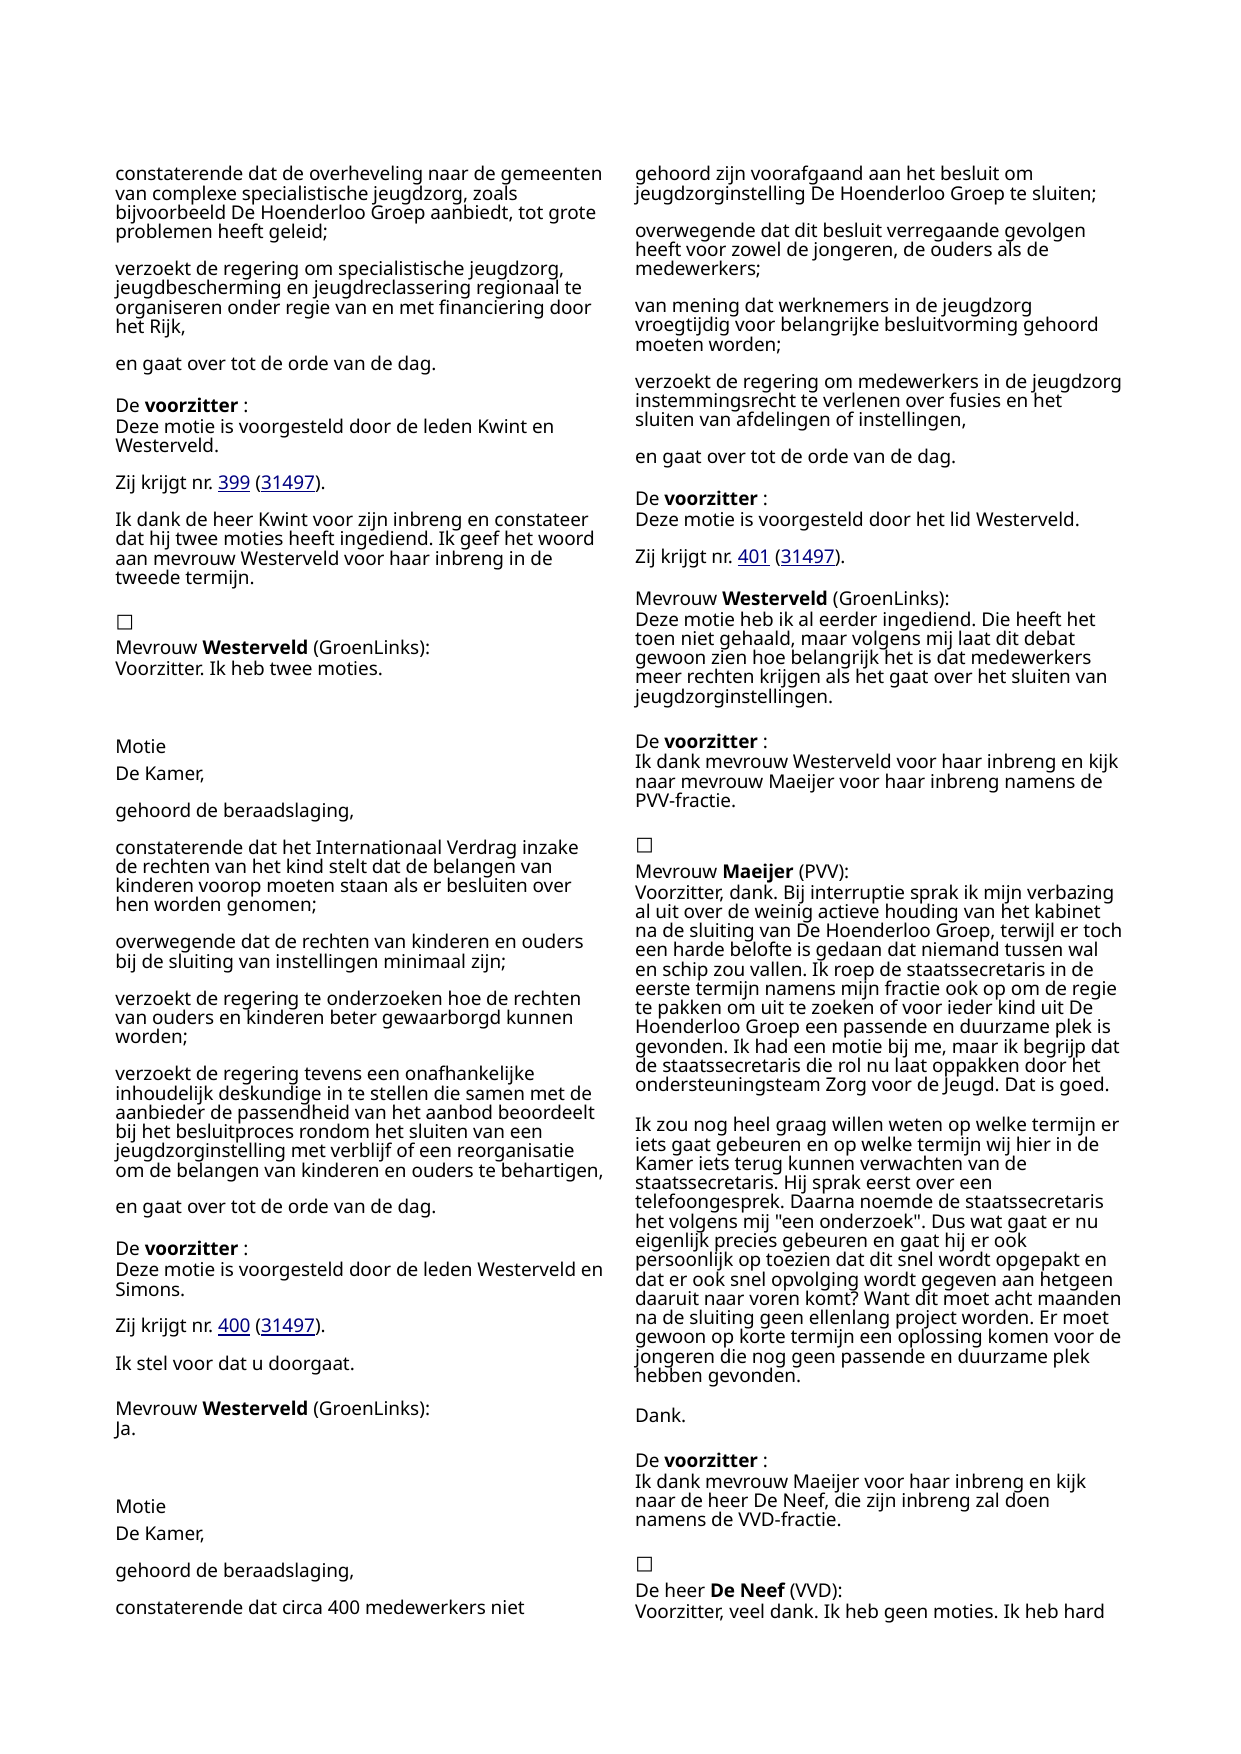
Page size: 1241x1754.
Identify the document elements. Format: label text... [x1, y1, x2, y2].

text Deze motie is voorgesteld door de leden Westerveld en Simons. [115, 1261, 605, 1300]
text Zij krijgt nr. 400 (31497). [115, 1317, 605, 1337]
text Ik dank mevrouw Maeijer voor haar inbreng en kijk naar de heer De Neef, die zijn inbreng zal doen namens de VVD-fractie. [635, 1473, 1125, 1531]
text ⬜ [635, 1551, 1125, 1577]
text gehoord de beraadslaging, [115, 802, 605, 821]
text en gaat over tot de orde van de dag. [635, 448, 1125, 467]
text De voorzitter : [115, 392, 605, 418]
text Zij krijgt nr. 399 (31497). [115, 474, 605, 493]
text De Kamer, [115, 765, 605, 784]
text Dank. [635, 1407, 1125, 1426]
text Voorzitter, veel dank. Ik heb geen moties. Ik heb hard [635, 1603, 1125, 1622]
text Ik dank de heer Kwint voor zijn inbreng en constateer dat hij twee moties heeft ingediend. Ik geef het woord aan mevrouw Westerveld voor haar inbreng in de tweede termijn. [115, 511, 605, 588]
text Ja. [115, 1420, 605, 1440]
text gehoord de beraadslaging, [115, 1562, 605, 1581]
text Voorzitter. Ik heb twee moties. [115, 660, 605, 679]
text De voorzitter : [635, 1447, 1125, 1473]
text constaterende dat het Internationaal Verdrag inzake de rechten van het kind stelt dat de belangen van kinderen voorop moeten staan als er besluiten over hen worden genomen; [115, 839, 605, 916]
text constaterende dat circa 400 medewerkers niet [115, 1599, 605, 1618]
text constaterende dat de overheveling naar de gemeenten van complexe specialistische jeugdzorg, zoals bijvoorbeeld De Hoenderloo Groep aanbiedt, tot grote problemen heeft geleid; [115, 165, 605, 242]
text De heer De Neef (VVD): [635, 1577, 1125, 1603]
text De Kamer, [115, 1525, 605, 1544]
text en gaat over tot de orde van de dag. [115, 355, 605, 374]
text verzoekt de regering tevens een onafhankelijke inhoudelijk deskundige in te stellen die samen met de aanbieder de passendheid van het aanbod beoordeelt bij het besluitproces rondom het sluiten van een jeugdzorginstelling met verblijf of een reorganisatie om de belangen van kinderen en ouders te behartigen, [115, 1065, 605, 1181]
text Ik stel voor dat u doorgaat. [115, 1354, 605, 1374]
text Deze motie heb ik al eerder ingediend. Die heeft het toen niet gehaald, maar volgens mij laat dit debat gewoon zien hoe belangrijk het is dat medewerkers meer rechten krijgen als het gaat over het sluiten van jeugdzorginstellingen. [635, 611, 1125, 707]
text van mening dat werknemers in de jeugdzorg vroegtijdig voor belangrijke besluitvorming gehoord moeten worden; [635, 297, 1125, 355]
text overwegende dat dit besluit verregaande gevolgen heeft voor zowel de jongeren, de ouders als de medewerkers; [635, 222, 1125, 279]
text Motie [115, 1493, 605, 1519]
text verzoekt de regering te onderzoeken hoe de rechten van ouders en kinderen beter gewaarborgd kunnen worden; [115, 990, 605, 1047]
text Deze motie is voorgesteld door het lid Westerveld. [635, 511, 1125, 530]
text Voorzitter, dank. Bij interruptie sprak ik mijn verbazing al uit over de weinig actieve houding van het kabinet na de sluiting van De Hoenderloo Groep, terwijl er toch een harde belofte is gedaan dat niemand tussen wal en schip zou vallen. Ik roep de staatssecretaris in de eerste termijn namens mijn fractie ook op om de regie te pakken om uit te zoeken of voor ieder kind uit De Hoenderloo Groep een passende en duurzame plek is gevonden. Ik had een motie bij me, maar ik begrijp dat de staatssecretaris die rol nu laat oppakken door het ondersteuningsteam Zorg voor de Jeugd. Dat is goed. [635, 884, 1125, 1096]
text Ik zou nog heel graag willen weten op welke termijn er iets gaat gebeuren en op welke termijn wij hier in de Kamer iets terug kunnen verwachten van de staatssecretaris. Hij sprak eerst over een telefoongesprek. Daarna noemde de staatssecretaris het volgens mij "een onderzoek". Dus wat gaat er nu eigenlijk precies gebeuren en gaat hij er ook persoonlijk op toezien dat dit snel wordt opgepakt en dat er ook snel opvolging wordt gegeven aan hetgeen daaruit naar voren komt? Want dit moet acht maanden na de sluiting geen ellenlang project worden. Er moet gewoon op korte termijn een oplossing komen voor de jongeren die nog geen passende en duurzame plek hebben gevonden. [635, 1116, 1125, 1386]
text Ik dank mevrouw Westerveld voor haar inbreng en kijk naar mevrouw Maeijer voor haar inbreng namens de PVV-fractie. [635, 753, 1125, 811]
text verzoekt de regering om specialistische jeugdzorg, jeugdbescherming en jeugdreclassering regionaal te organiseren onder regie van en met financiering door het Rijk, [115, 260, 605, 337]
text Deze motie is voorgesteld door de leden Kwint en Westerveld. [115, 418, 605, 456]
text overwegende dat de rechten van kinderen en ouders bij de sluiting van instellingen minimaal zijn; [115, 933, 605, 972]
text Mevrouw Westerveld (GroenLinks): [635, 585, 1125, 611]
text Mevrouw Westerveld (GroenLinks): [115, 1395, 605, 1420]
text gehoord zijn voorafgaand aan het besluit om jeugdzorginstelling De Hoenderloo Groep te sluiten; [635, 165, 1125, 204]
text Mevrouw Westerveld (GroenLinks): [115, 634, 605, 660]
text De voorzitter : [635, 485, 1125, 511]
text De voorzitter : [635, 728, 1125, 753]
text Mevrouw Maeijer (PVV): [635, 858, 1125, 884]
text en gaat over tot de orde van de dag. [115, 1198, 605, 1218]
text ⬜ [635, 832, 1125, 858]
text verzoekt de regering om medewerkers in de jeugdzorg instemmingsrecht te verlenen over fusies en het sluiten van afdelingen of instellingen, [635, 373, 1125, 430]
text De voorzitter : [115, 1236, 605, 1261]
text Zij krijgt nr. 401 (31497). [635, 548, 1125, 567]
text ⬜ [115, 609, 605, 634]
text Motie [115, 733, 605, 759]
